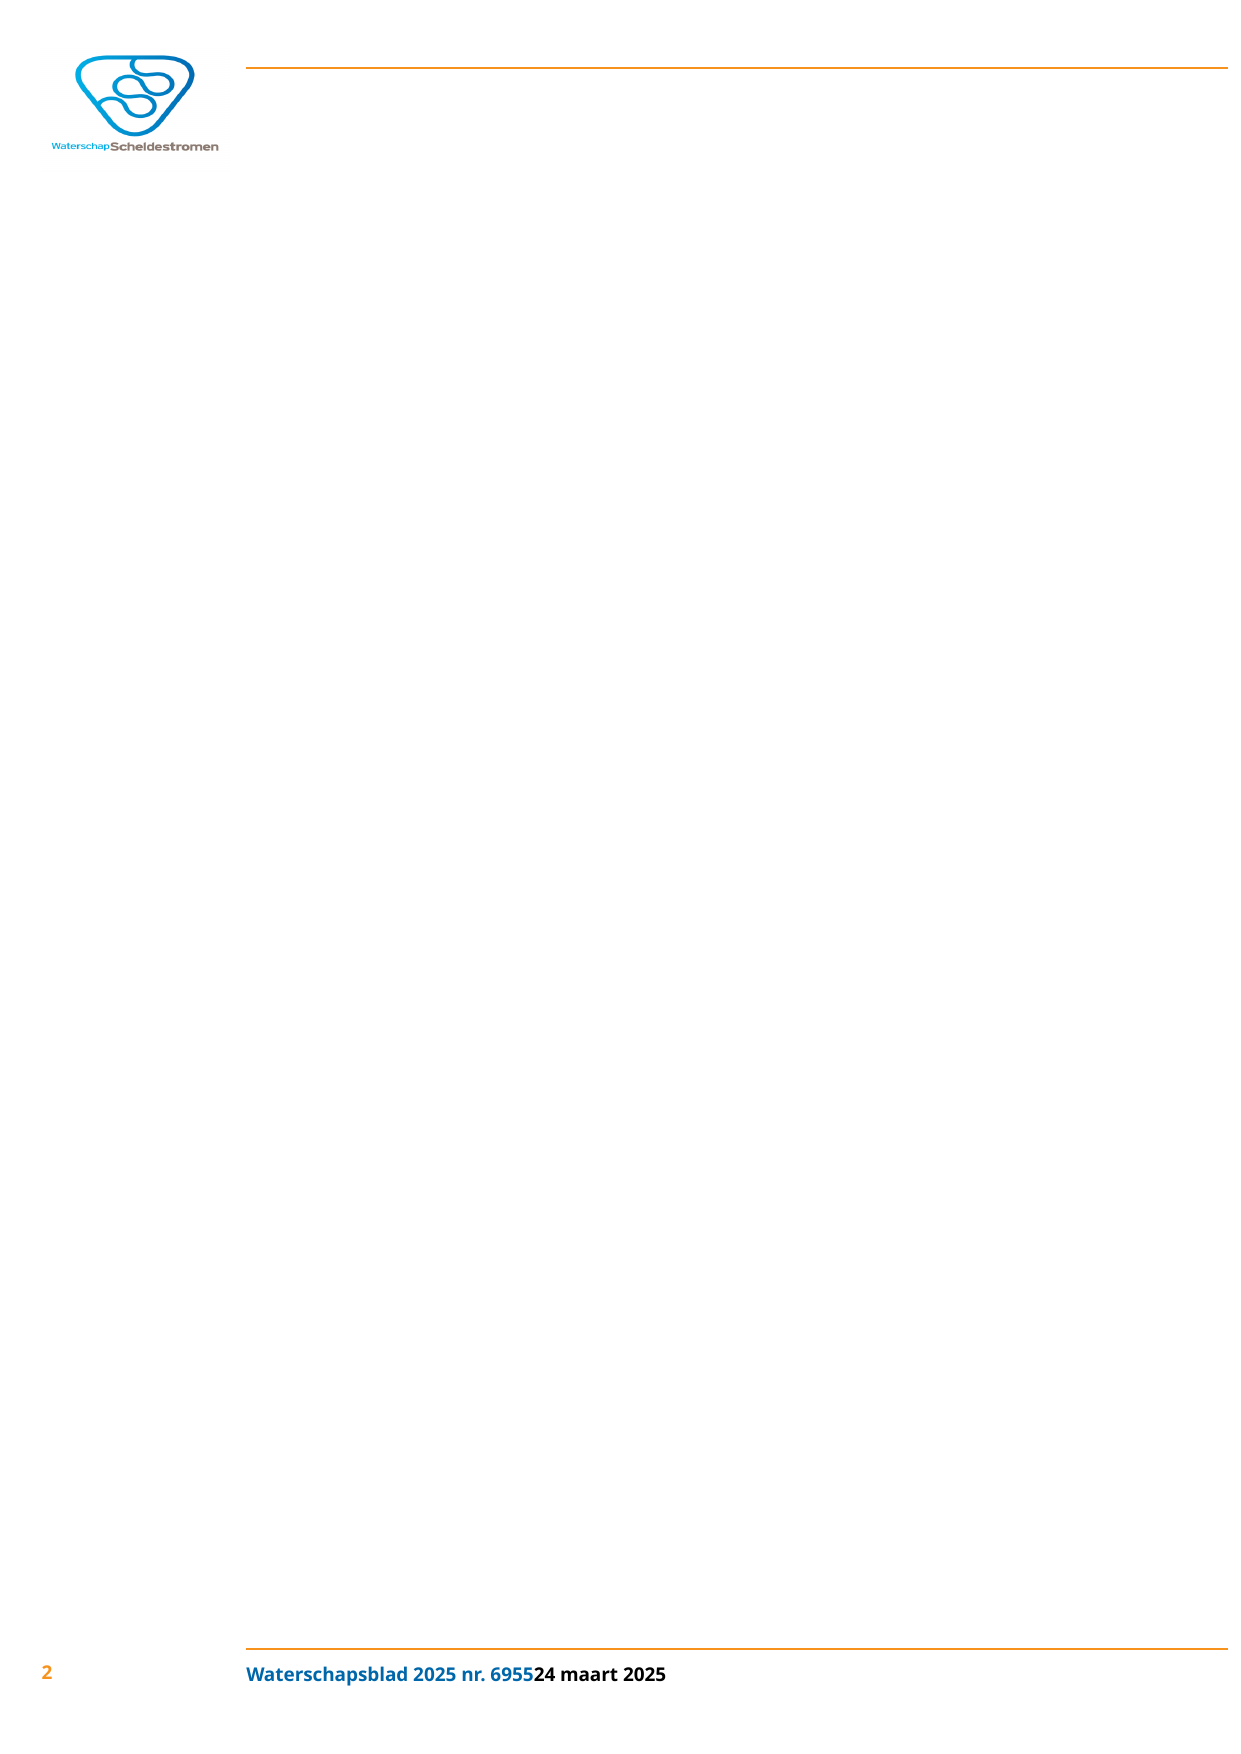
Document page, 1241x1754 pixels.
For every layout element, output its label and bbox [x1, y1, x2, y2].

picture [41, 47, 231, 172]
